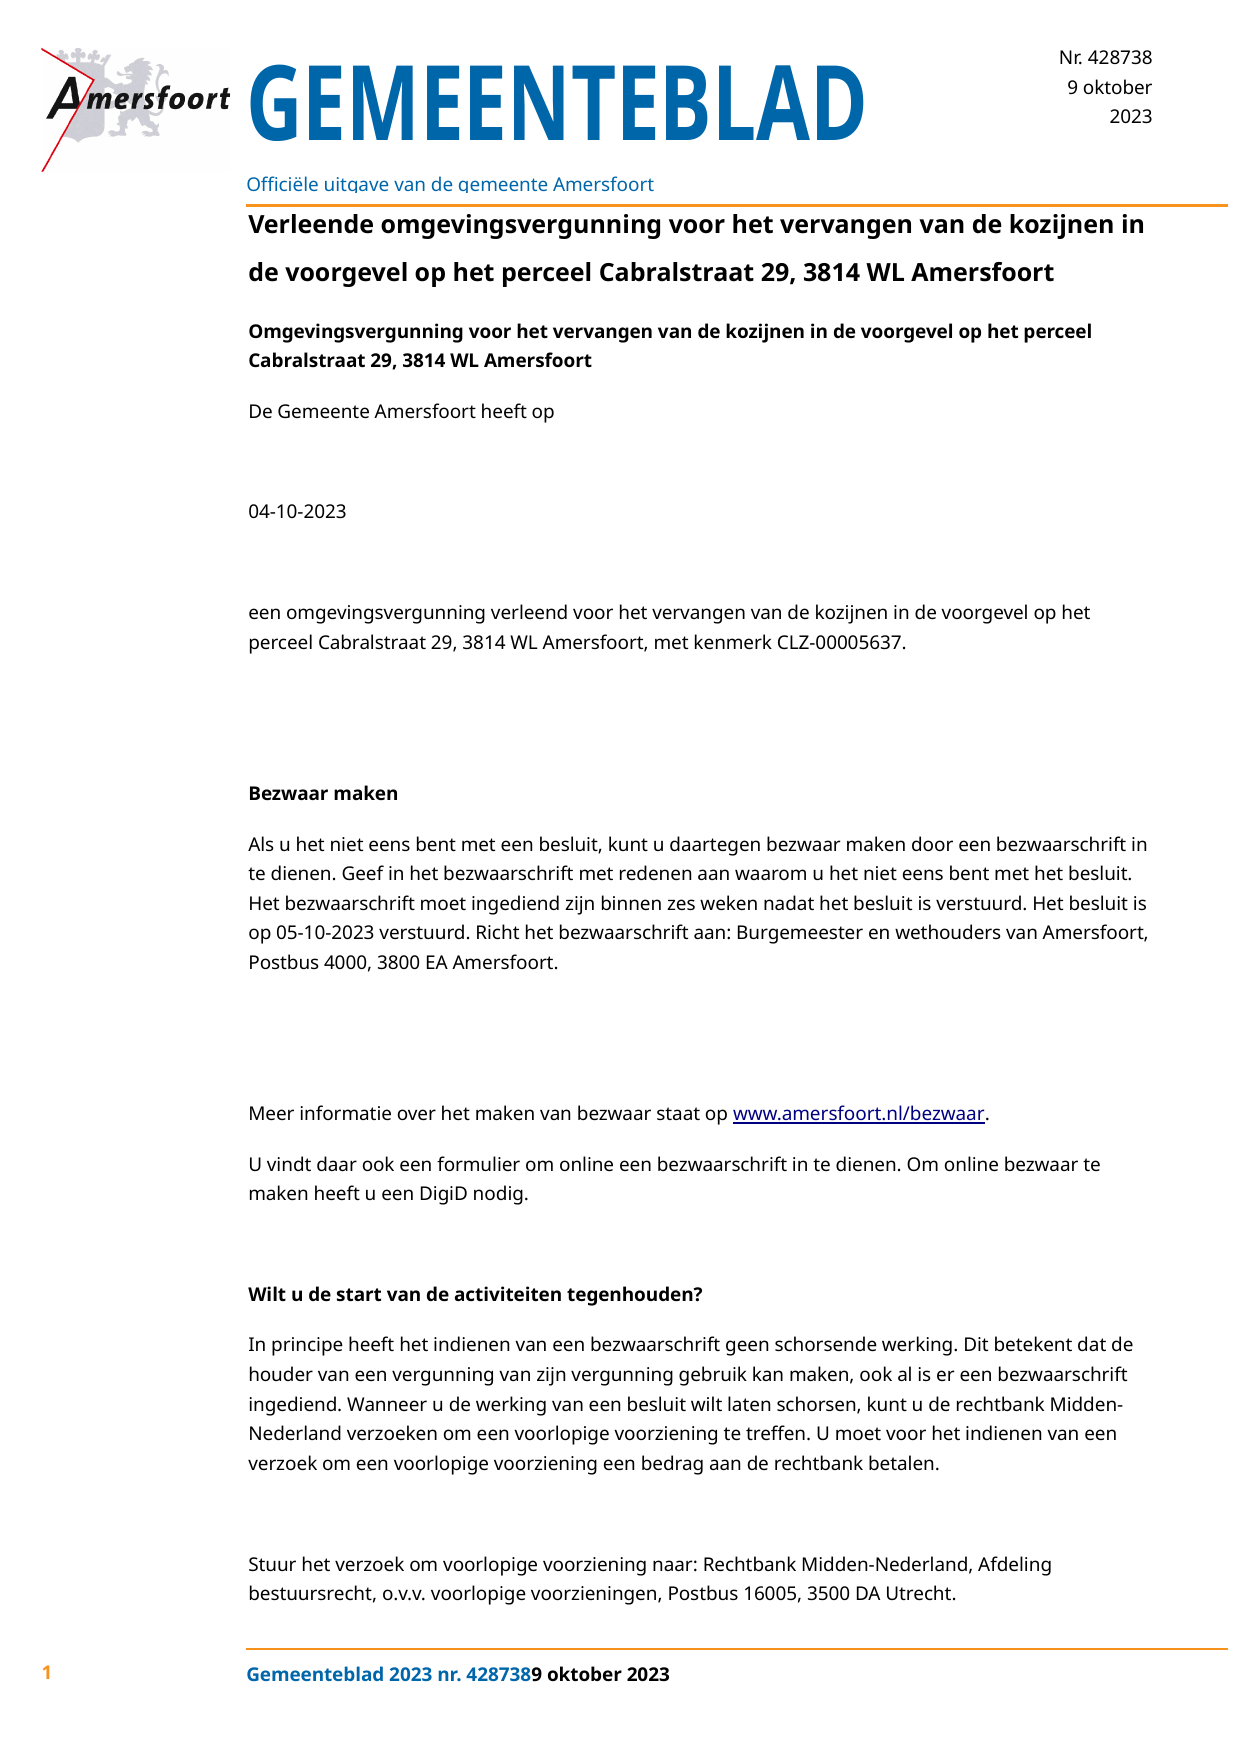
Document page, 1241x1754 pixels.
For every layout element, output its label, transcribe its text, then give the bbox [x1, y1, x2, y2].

text Meer informatie over het maken van bezwaar staat op www.amersfoort.nl/bezwaar. [248, 1100, 1152, 1126]
text Stuur het verzoek om voorlopige voorziening naar: Rechtbank Midden-Nederland, Afdeling bestuursrecht, o.v.v. voorlopige voorzieningen, Postbus 16005, 3500 DA Utrecht. [248, 1551, 1152, 1606]
text Als u het niet eens bent met een besluit, kunt u daartegen bezwaar maken door een bezwaarschrift in te dienen. Geef in het bezwaarschrift met redenen aan waarom u het niet eens bent met het besluit. Het bezwaarschrift moet ingediend zijn binnen zes weken nadat het besluit is verstuurd. Het besluit is op 05-10-2023 verstuurd. Richt het bezwaarschrift aan: Burgemeester en wethouders van Amersfoort, Postbus 4000, 3800 EA Amersfoort. [248, 831, 1152, 975]
text Bezwaar maken [248, 780, 1152, 806]
text Wilt u de start van de activiteiten tegenhouden? [248, 1281, 1152, 1307]
text U vindt daar ook een formulier om online een bezwaarschrift in te dienen. Om online bezwaar te maken heeft u een DigiD nodig. [248, 1151, 1152, 1206]
text Verleende omgevingsvergunning voor het vervangen van de kozijnen in de voorgevel op het perceel Cabralstraat 29, 3814 WL Amersfoort [248, 207, 1152, 288]
text een omgevingsvergunning verleend voor het vervangen van de kozijnen in de voorgevel op het perceel Cabralstraat 29, 3814 WL Amersfoort, met kenmerk CLZ-00005637. [248, 599, 1152, 655]
text De Gemeente Amersfoort heeft op [248, 398, 1152, 424]
text 04-10-2023 [248, 499, 1152, 524]
text Omgevingsvergunning voor het vervangen van de kozijnen in de voorgevel op het perceel Cabralstraat 29, 3814 WL Amersfoort [248, 318, 1152, 373]
picture [41, 47, 231, 172]
text In principe heeft het indienen van een bezwaarschrift geen schorsende werking. Dit betekent dat de houder van een vergunning van zijn vergunning gebruik kan maken, ook al is er een bezwaarschrift ingediend. Wanneer u de werking van een besluit wilt laten schorsen, kunt u de rechtbank Midden-Nederland verzoeken om een voorlopige voorziening te treffen. U moet voor het indienen van een verzoek om een voorlopige voorziening een bedrag aan de rechtbank betalen. [248, 1332, 1152, 1476]
